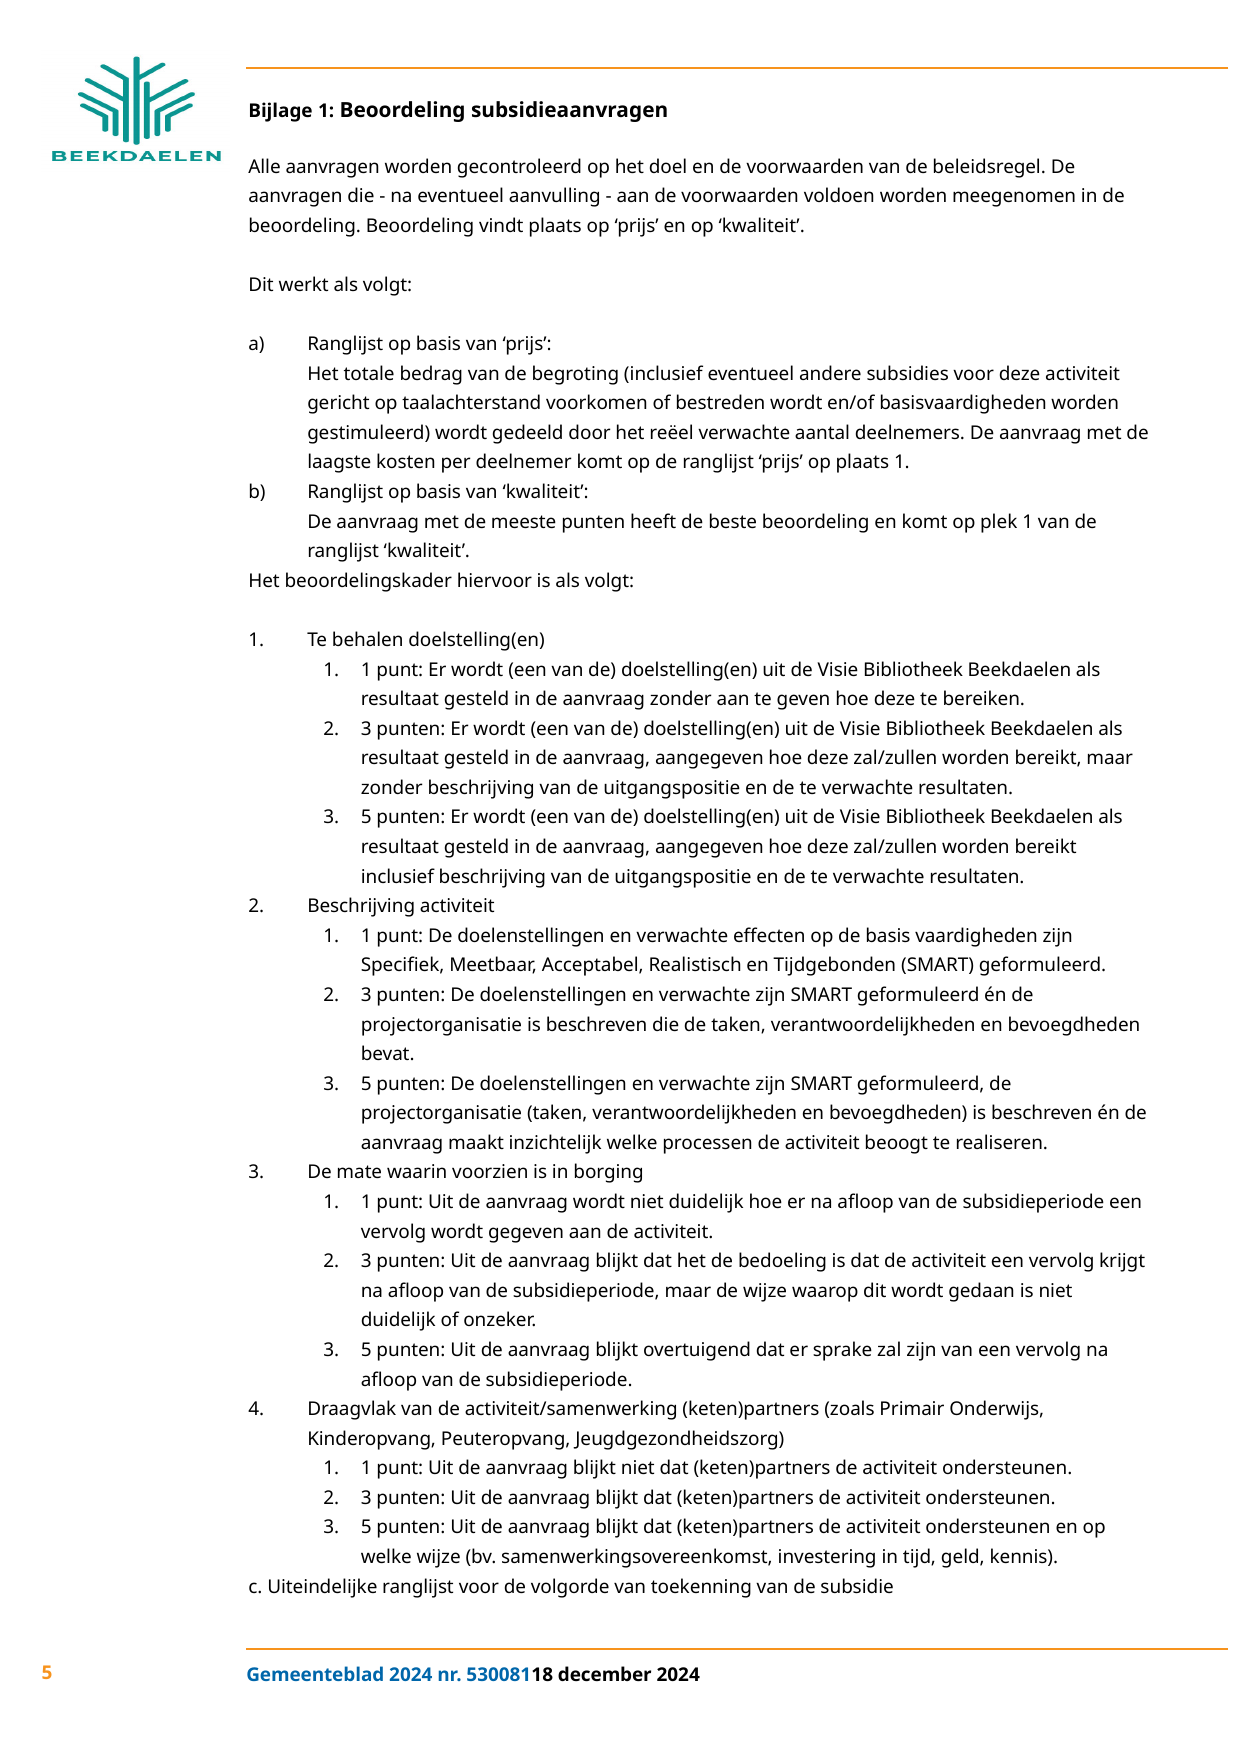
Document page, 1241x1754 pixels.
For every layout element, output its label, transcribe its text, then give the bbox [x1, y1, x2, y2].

list 3 punten: Er wordt (een van de) doelstelling(en) uit de Visie Bibliotheek Beekdaelen als resultaat gesteld in de aanvraag, aangegeven hoe deze zal/zullen worden bereikt, maar zonder beschrijving van de uitgangspositie en de te verwachte resultaten. [323, 715, 1152, 800]
list 3 punten: De doelenstellingen en verwachte zijn SMART geformuleerd én de projectorganisatie is beschreven die de taken, verantwoordelijkheden en bevoegdheden bevat. [323, 981, 1152, 1066]
list 1 punt: Er wordt (een van de) doelstelling(en) uit de Visie Bibliotheek Beekdaelen als resultaat gesteld in de aanvraag zonder aan te geven hoe deze te bereiken. [323, 656, 1152, 711]
list 5 punten: Uit de aanvraag blijkt overtuigend dat er sprake zal zijn van een vervolg na afloop van de subsidieperiode. [323, 1336, 1152, 1392]
list 3 punten: Uit de aanvraag blijkt dat het de bedoeling is dat de activiteit een vervolg krijgt na afloop van de subsidieperiode, maar de wijze waarop dit wordt gedaan is niet duidelijk of onzeker. [323, 1247, 1152, 1332]
list Beschrijving activiteit [248, 892, 1152, 918]
text Dit werkt als volgt: [248, 271, 1152, 297]
list 1 punt: Uit de aanvraag blijkt niet dat (keten)partners de activiteit ondersteunen. [323, 1454, 1152, 1480]
list Draagvlak van de activiteit/samenwerking (keten)partners (zoals Primair Onderwijs, Kinderopvang, Peuteropvang, Jeugdgezondheidszorg) [248, 1395, 1152, 1451]
text c. Uiteindelijke ranglijst voor de volgorde van toekenning van de subsidie [248, 1573, 1152, 1599]
list 5 punten: De doelenstellingen en verwachte zijn SMART geformuleerd, de projectorganisatie (taken, verantwoordelijkheden en bevoegdheden) is beschreven én de aanvraag maakt inzichtelijk welke processen de activiteit beoogt te realiseren. [323, 1070, 1152, 1155]
list De aanvraag met de meeste punten heeft de beste beoordeling en komt op plek 1 van de ranglijst ‘kwaliteit’. [248, 508, 1152, 563]
list Te behalen doelstelling(en) [248, 626, 1152, 652]
list 5 punten: Er wordt (een van de) doelstelling(en) uit de Visie Bibliotheek Beekdaelen als resultaat gesteld in de aanvraag, aangegeven hoe deze zal/zullen worden bereikt inclusief beschrijving van de uitgangspositie en de te verwachte resultaten. [323, 804, 1152, 889]
list 5 punten: Uit de aanvraag blijkt dat (keten)partners de activiteit ondersteunen en op welke wijze (bv. samenwerkingsovereenkomst, investering in tijd, geld, kennis). [323, 1514, 1152, 1569]
list Ranglijst op basis van ‘kwaliteit’: [248, 478, 1152, 504]
text Bijlage 1: Beoordeling subsidieaanvragen [248, 95, 1152, 123]
text Het beoordelingskader hiervoor is als volgt: [248, 567, 1152, 593]
list Het totale bedrag van de begroting (inclusief eventueel andere subsidies voor deze activiteit gericht op taalachterstand voorkomen of bestreden wordt en/of basisvaardigheden worden gestimuleerd) wordt gedeeld door het reëel verwachte aantal deelnemers. De aanvraag met de laagste kosten per deelnemer komt op de ranglijst ‘prijs’ op plaats 1. [248, 360, 1152, 474]
list De mate waarin voorzien is in borging [248, 1159, 1152, 1184]
picture [41, 47, 231, 172]
text Alle aanvragen worden gecontroleerd op het doel en de voorwaarden van de beleidsregel. De aanvragen die - na eventueel aanvulling - aan de voorwaarden voldoen worden meegenomen in de beoordeling. Beoordeling vindt plaats op ‘prijs’ en op ‘kwaliteit’. [248, 153, 1152, 238]
list 1 punt: Uit de aanvraag wordt niet duidelijk hoe er na afloop van de subsidieperiode een vervolg wordt gegeven aan de activiteit. [323, 1188, 1152, 1244]
list Ranglijst op basis van ‘prijs’: [248, 330, 1152, 356]
list 1 punt: De doelenstellingen en verwachte effecten op de basis vaardigheden zijn Specifiek, Meetbaar, Acceptabel, Realistisch en Tijdgebonden (SMART) geformuleerd. [323, 922, 1152, 977]
list 3 punten: Uit de aanvraag blijkt dat (keten)partners de activiteit ondersteunen. [323, 1484, 1152, 1510]
